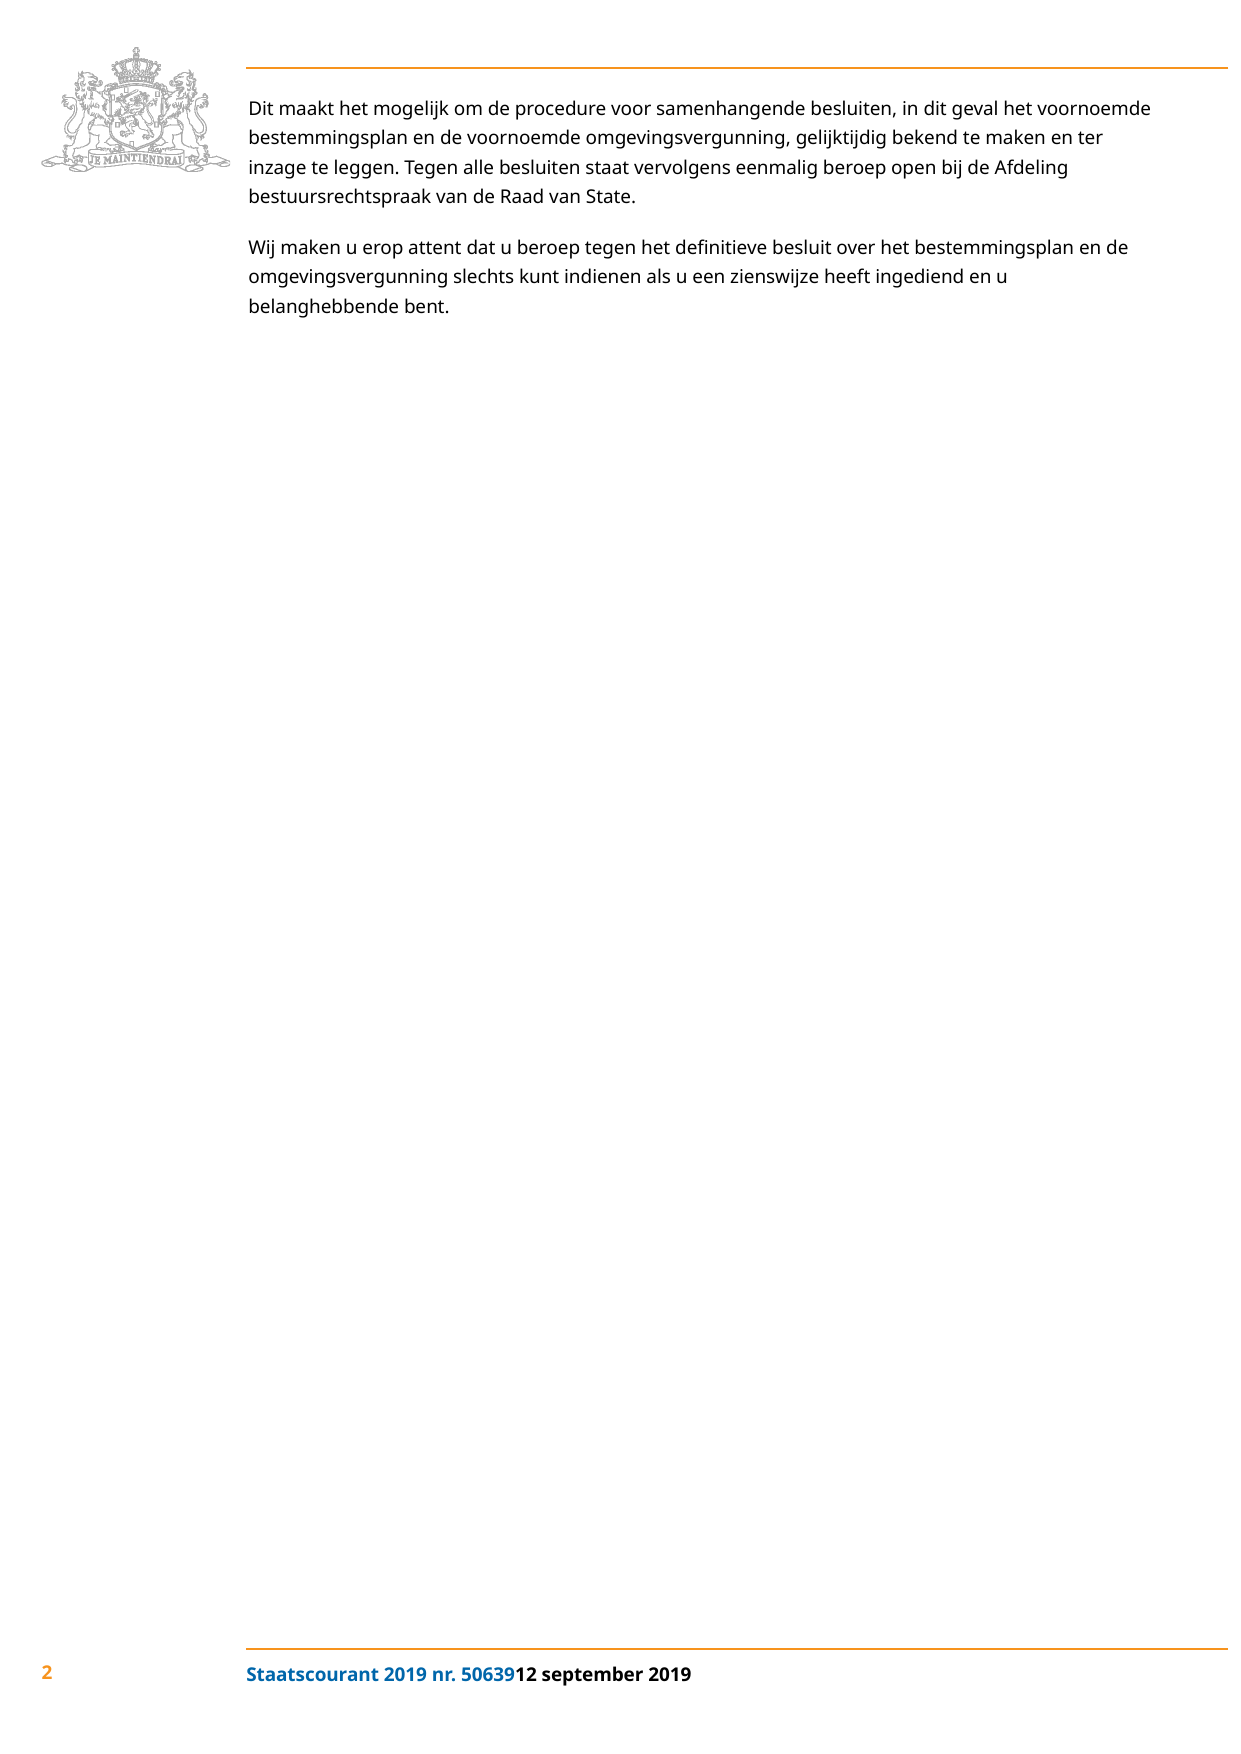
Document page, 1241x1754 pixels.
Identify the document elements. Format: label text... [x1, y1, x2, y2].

text Wij maken u erop attent dat u beroep tegen het definitieve besluit over het bestemmingsplan en de omgevingsvergunning slechts kunt indienen als u een zienswijze heeft ingediend en u belanghebbende bent. [248, 234, 1152, 319]
text Dit maakt het mogelijk om de procedure voor samenhangende besluiten, in dit geval het voornoemde bestemmingsplan en de voornoemde omgevingsvergunning, gelijktijdig bekend te maken en ter inzage te leggen. Tegen alle besluiten staat vervolgens eenmalig beroep open bij de Afdeling bestuursrechtspraak van de Raad van State. [248, 95, 1152, 209]
picture [41, 47, 231, 172]
